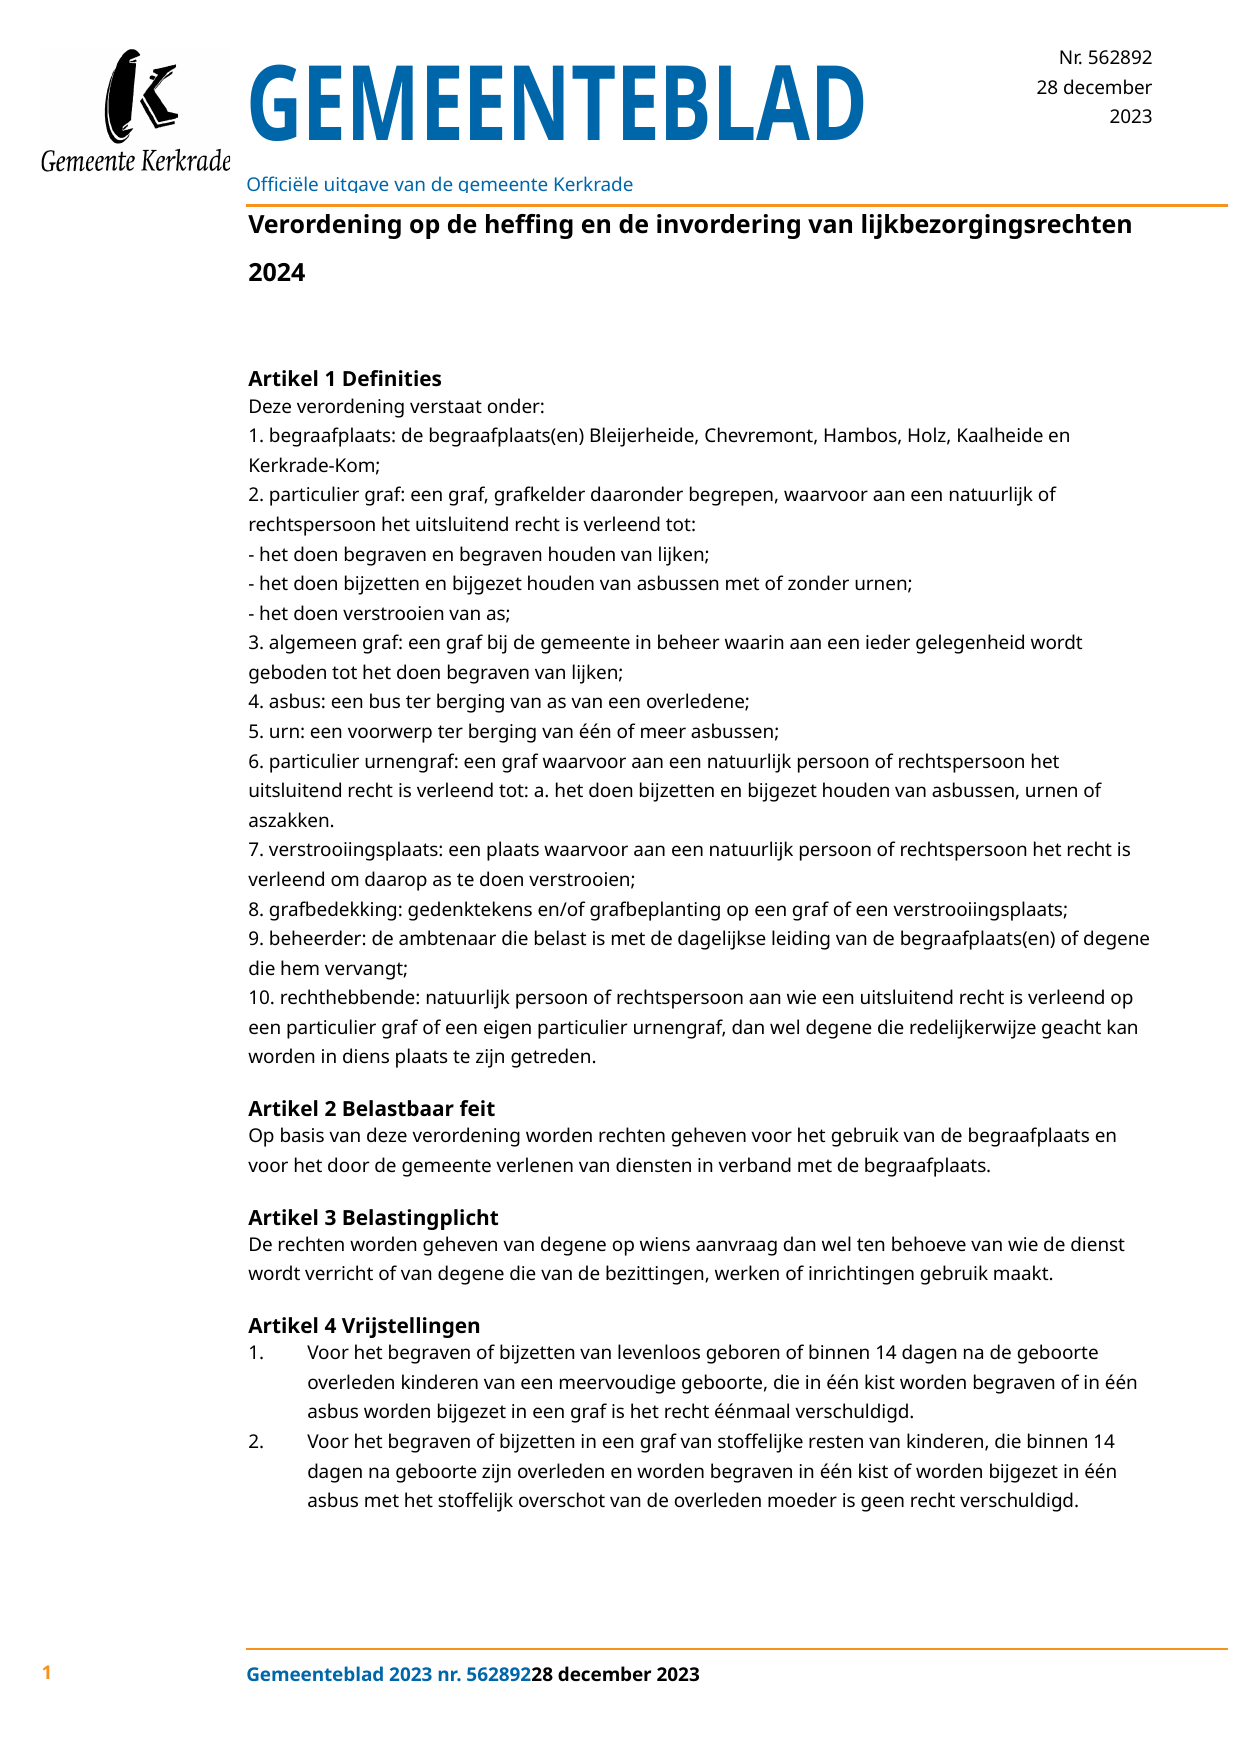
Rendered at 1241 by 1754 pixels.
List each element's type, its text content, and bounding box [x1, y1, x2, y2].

text 3. algemeen graf: een graf bij de gemeente in beheer waarin aan een ieder gelegenheid wordt geboden tot het doen begraven van lijken; [248, 629, 1152, 685]
text - het doen begraven en begraven houden van lijken; [248, 541, 1152, 567]
text 8. grafbedekking: gedenktekens en/of grafbeplanting op een graf of een verstrooiingsplaats; [248, 896, 1152, 922]
text Artikel 3 Belastingplicht [248, 1203, 1152, 1231]
text 4. asbus: een bus ter berging van as van een overledene; [248, 689, 1152, 714]
text 6. particulier urnengraf: een graf waarvoor aan een natuurlijk persoon of rechtspersoon het uitsluitend recht is verleend tot: a. het doen bijzetten en bijgezet houden van asbussen, urnen of aszakken. [248, 748, 1152, 833]
text De rechten worden geheven van degene op wiens aanvraag dan wel ten behoeve van wie de dienst wordt verricht of van degene die van de bezittingen, werken of inrichtingen gebruik maakt. [248, 1231, 1152, 1286]
text 2. particulier graf: een graf, grafkelder daaronder begrepen, waarvoor aan een natuurlijk of rechtspersoon het uitsluitend recht is verleend tot: [248, 482, 1152, 537]
picture [41, 47, 231, 172]
list Voor het begraven of bijzetten in een graf van stoffelijke resten van kinderen, die binnen 14 dagen na geboorte zijn overleden en worden begraven in één kist of worden bijgezet in één asbus met het stoffelijk overschot van de overleden moeder is geen recht verschuldigd. [248, 1428, 1152, 1513]
text 7. verstrooiingsplaats: een plaats waarvoor aan een natuurlijk persoon of rechtspersoon het recht is verleend om daarop as te doen verstrooien; [248, 837, 1152, 892]
text - het doen verstrooien van as; [248, 600, 1152, 626]
text 5. urn: een voorwerp ter berging van één of meer asbussen; [248, 718, 1152, 744]
text Verordening op de heffing en de invordering van lijkbezorgingsrechten 2024 [248, 207, 1152, 288]
text 1. begraafplaats: de begraafplaats(en) Bleijerheide, Chevremont, Hambos, Holz, Kaalheide en Kerkrade-Kom; [248, 422, 1152, 478]
text - het doen bijzetten en bijgezet houden van asbussen met of zonder urnen; [248, 570, 1152, 596]
text Deze verordening verstaat onder: [248, 393, 1152, 419]
list Voor het begraven of bijzetten van levenloos geboren of binnen 14 dagen na de geboorte overleden kinderen van een meervoudige geboorte, die in één kist worden begraven of in één asbus worden bijgezet in een graf is het recht éénmaal verschuldigd. [248, 1339, 1152, 1424]
text Op basis van deze verordening worden rechten geheven voor het gebruik van de begraafplaats en voor het door de gemeente verlenen van diensten in verband met de begraafplaats. [248, 1123, 1152, 1178]
text 9. beheerder: de ambtenaar die belast is met de dagelijkse leiding van de begraafplaats(en) of degene die hem vervangt; [248, 925, 1152, 981]
text Artikel 4 Vrijstellingen [248, 1311, 1152, 1339]
text 10. rechthebbende: natuurlijk persoon of rechtspersoon aan wie een uitsluitend recht is verleend op een particulier graf of een eigen particulier urnengraf, dan wel degene die redelijkerwijze geacht kan worden in diens plaats te zijn getreden. [248, 984, 1152, 1069]
text Artikel 1 Definities [248, 364, 1152, 393]
text Artikel 2 Belastbaar feit [248, 1094, 1152, 1123]
